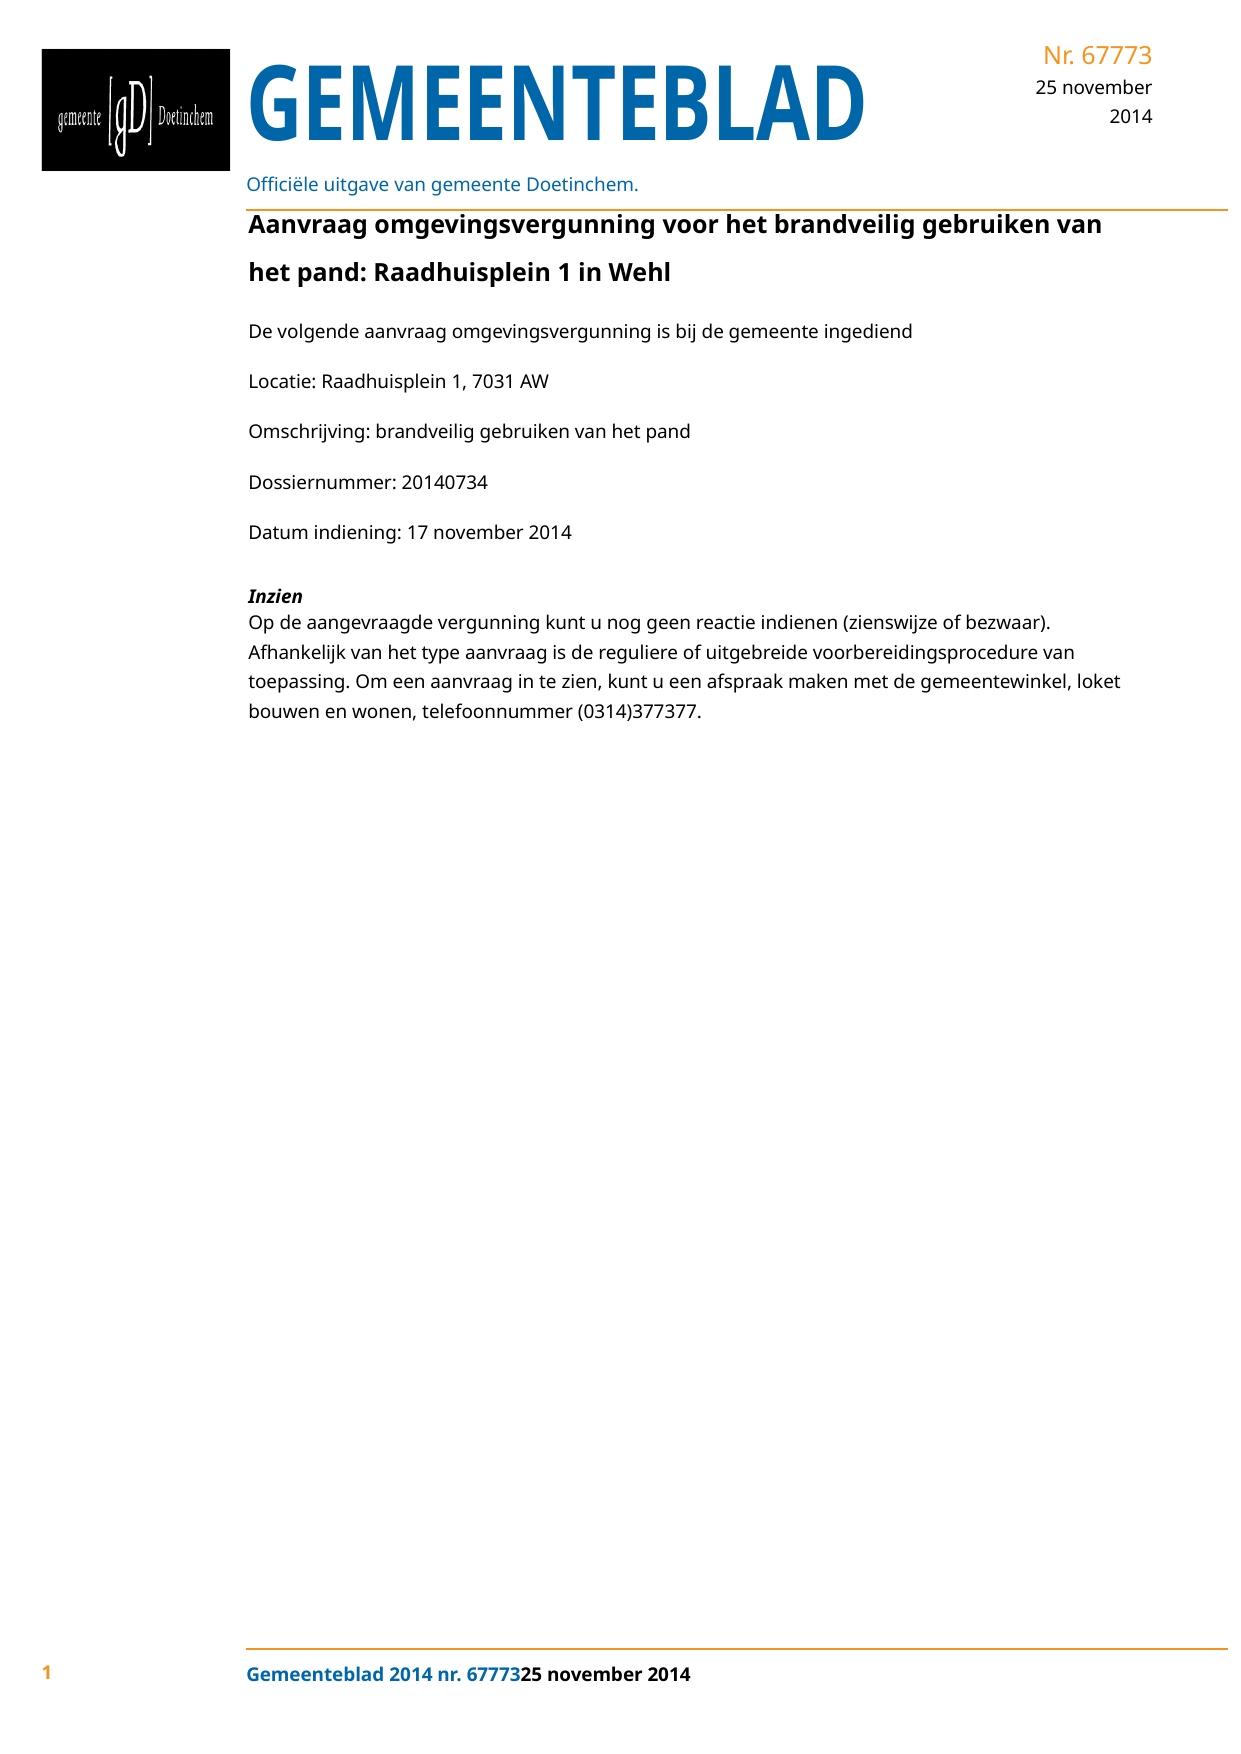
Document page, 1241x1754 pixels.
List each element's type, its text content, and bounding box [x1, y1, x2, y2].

text Aanvraag omgevingsvergunning voor het brandveilig gebruiken van het pand: Raadhuisplein 1 in Wehl [248, 211, 1152, 288]
text Datum indiening: 17 november 2014 [248, 519, 1152, 545]
text Omschrijving: brandveilig gebruiken van het pand [248, 419, 1152, 444]
text Inzien [248, 583, 1152, 609]
text De volgende aanvraag omgevingsvergunning is bij de gemeente ingediend [248, 318, 1152, 344]
text Dossiernummer: 20140734 [248, 469, 1152, 495]
text Op de aangevraagde vergunning kunt u nog geen reactie indienen (zienswijze of bezwaar). Afhankelijk van het type aanvraag is de reguliere of uitgebreide voorbereidingsprocedure van toepassing. Om een aanvraag in te zien, kunt u een afspraak maken met de gemeentewinkel, loket bouwen en wonen, telefoonnummer (0314)377377. [248, 609, 1152, 724]
text Locatie: Raadhuisplein 1, 7031 AW [248, 368, 1152, 394]
picture [41, 47, 231, 172]
